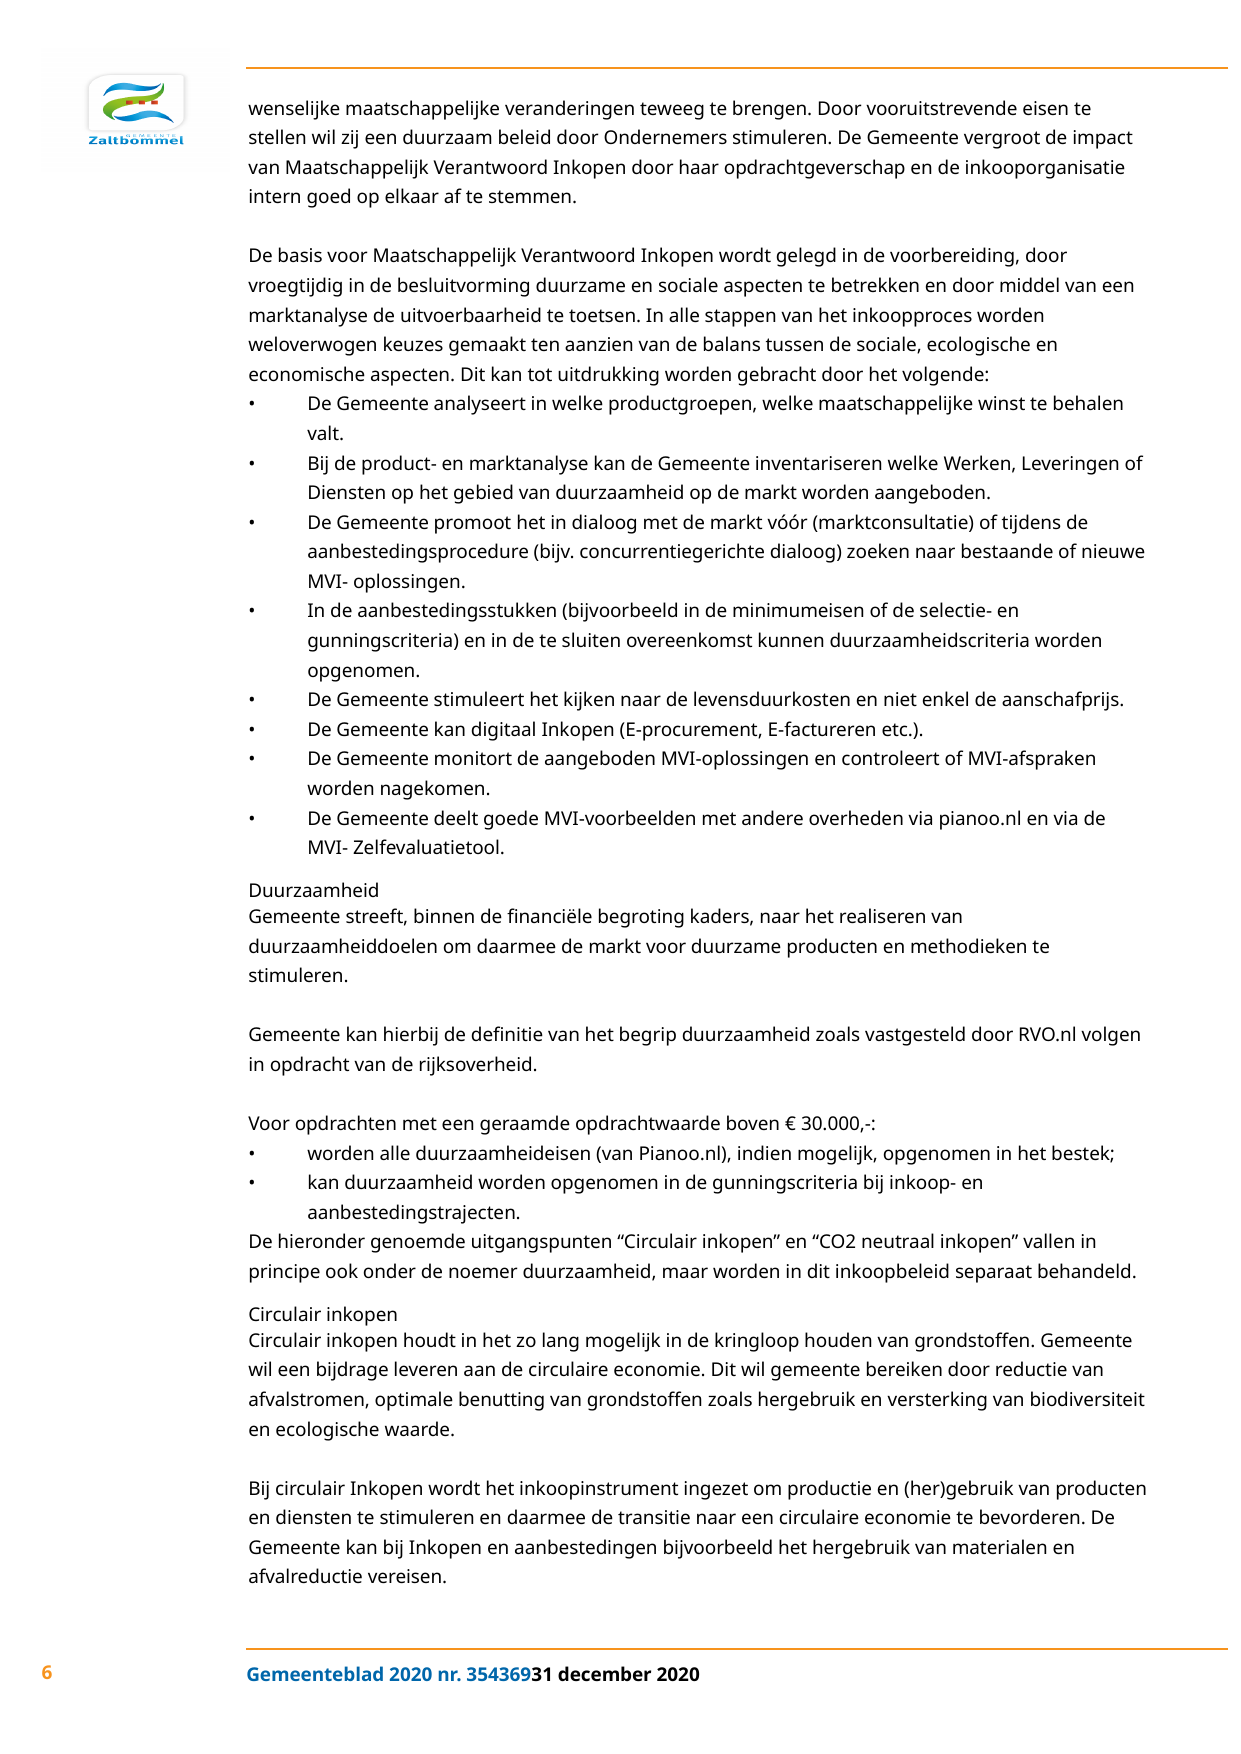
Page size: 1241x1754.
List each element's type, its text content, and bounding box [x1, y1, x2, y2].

list De Gemeente stimuleert het kijken naar de levensduurkosten en niet enkel de aanschafprijs. [248, 686, 1152, 712]
text De hieronder genoemde uitgangspunten “Circulair inkopen” en “CO2 neutraal inkopen” vallen in principe ook onder de noemer duurzaamheid, maar worden in dit inkoopbeleid separaat behandeld. [248, 1229, 1152, 1284]
list De Gemeente kan digitaal Inkopen (E-procurement, E-factureren etc.). [248, 716, 1152, 742]
text Gemeente streeft, binnen de financiële begroting kaders, naar het realiseren van duurzaamheiddoelen om daarmee de markt voor duurzame producten en methodieken te stimuleren. [248, 903, 1152, 988]
list In de aanbestedingsstukken (bijvoorbeeld in de minimumeisen of de selectie- en gunningscriteria) en in de te sluiten overeenkomst kunnen duurzaamheidscriteria worden opgenomen. [248, 598, 1152, 683]
list De Gemeente deelt goede MVI-voorbeelden met andere overheden via pianoo.nl en via de MVI- Zelfevaluatietool. [248, 805, 1152, 860]
text Circulair inkopen houdt in het zo lang mogelijk in de kringloop houden van grondstoffen. Gemeente wil een bijdrage leveren aan de circulaire economie. Dit wil gemeente bereiken door reductie van afvalstromen, optimale benutting van grondstoffen zoals hergebruik en versterking van biodiversiteit en ecologische waarde. [248, 1327, 1152, 1442]
list Bij de product- en marktanalyse kan de Gemeente inventariseren welke Werken, Leveringen of Diensten op het gebied van duurzaamheid op de markt worden aangeboden. [248, 450, 1152, 505]
list kan duurzaamheid worden opgenomen in de gunningscriteria bij inkoop- en aanbestedingstrajecten. [248, 1169, 1152, 1225]
text Circulair inkopen [248, 1301, 1152, 1327]
list De Gemeente analyseert in welke productgroepen, welke maatschappelijke winst te behalen valt. [248, 391, 1152, 446]
picture [41, 47, 231, 172]
list De Gemeente monitort de aangeboden MVI-oplossingen en controleert of MVI-afspraken worden nagekomen. [248, 746, 1152, 801]
list worden alle duurzaamheideisen (van Pianoo.nl), indien mogelijk, opgenomen in het bestek; [248, 1140, 1152, 1166]
list De Gemeente promoot het in dialoog met de markt vóór (marktconsultatie) of tijdens de aanbestedingsprocedure (bijv. concurrentiegerichte dialoog) zoeken naar bestaande of nieuwe MVI- oplossingen. [248, 509, 1152, 594]
text wenselijke maatschappelijke veranderingen teweeg te brengen. Door vooruitstrevende eisen te stellen wil zij een duurzaam beleid door Ondernemers stimuleren. De Gemeente vergroot de impact van Maatschappelijk Verantwoord Inkopen door haar opdrachtgeverschap en de inkooporganisatie intern goed op elkaar af te stemmen. [248, 95, 1152, 209]
text Gemeente kan hierbij de definitie van het begrip duurzaamheid zoals vastgesteld door RVO.nl volgen in opdracht van de rijksoverheid. [248, 1022, 1152, 1077]
text Voor opdrachten met een geraamde opdrachtwaarde boven € 30.000,-: [248, 1110, 1152, 1136]
text Duurzaamheid [248, 877, 1152, 903]
text De basis voor Maatschappelijk Verantwoord Inkopen wordt gelegd in de voorbereiding, door vroegtijdig in de besluitvorming duurzame en sociale aspecten te betrekken en door middel van een marktanalyse de uitvoerbaarheid te toetsen. In alle stappen van het inkoopproces worden weloverwogen keuzes gemaakt ten aanzien van de balans tussen de sociale, ecologische en economische aspecten. Dit kan tot uitdrukking worden gebracht door het volgende: [248, 243, 1152, 387]
text Bij circulair Inkopen wordt het inkoopinstrument ingezet om productie en (her)gebruik van producten en diensten te stimuleren en daarmee de transitie naar een circulaire economie te bevorderen. De Gemeente kan bij Inkopen en aanbestedingen bijvoorbeeld het hergebruik van materialen en afvalreductie vereisen. [248, 1475, 1152, 1589]
